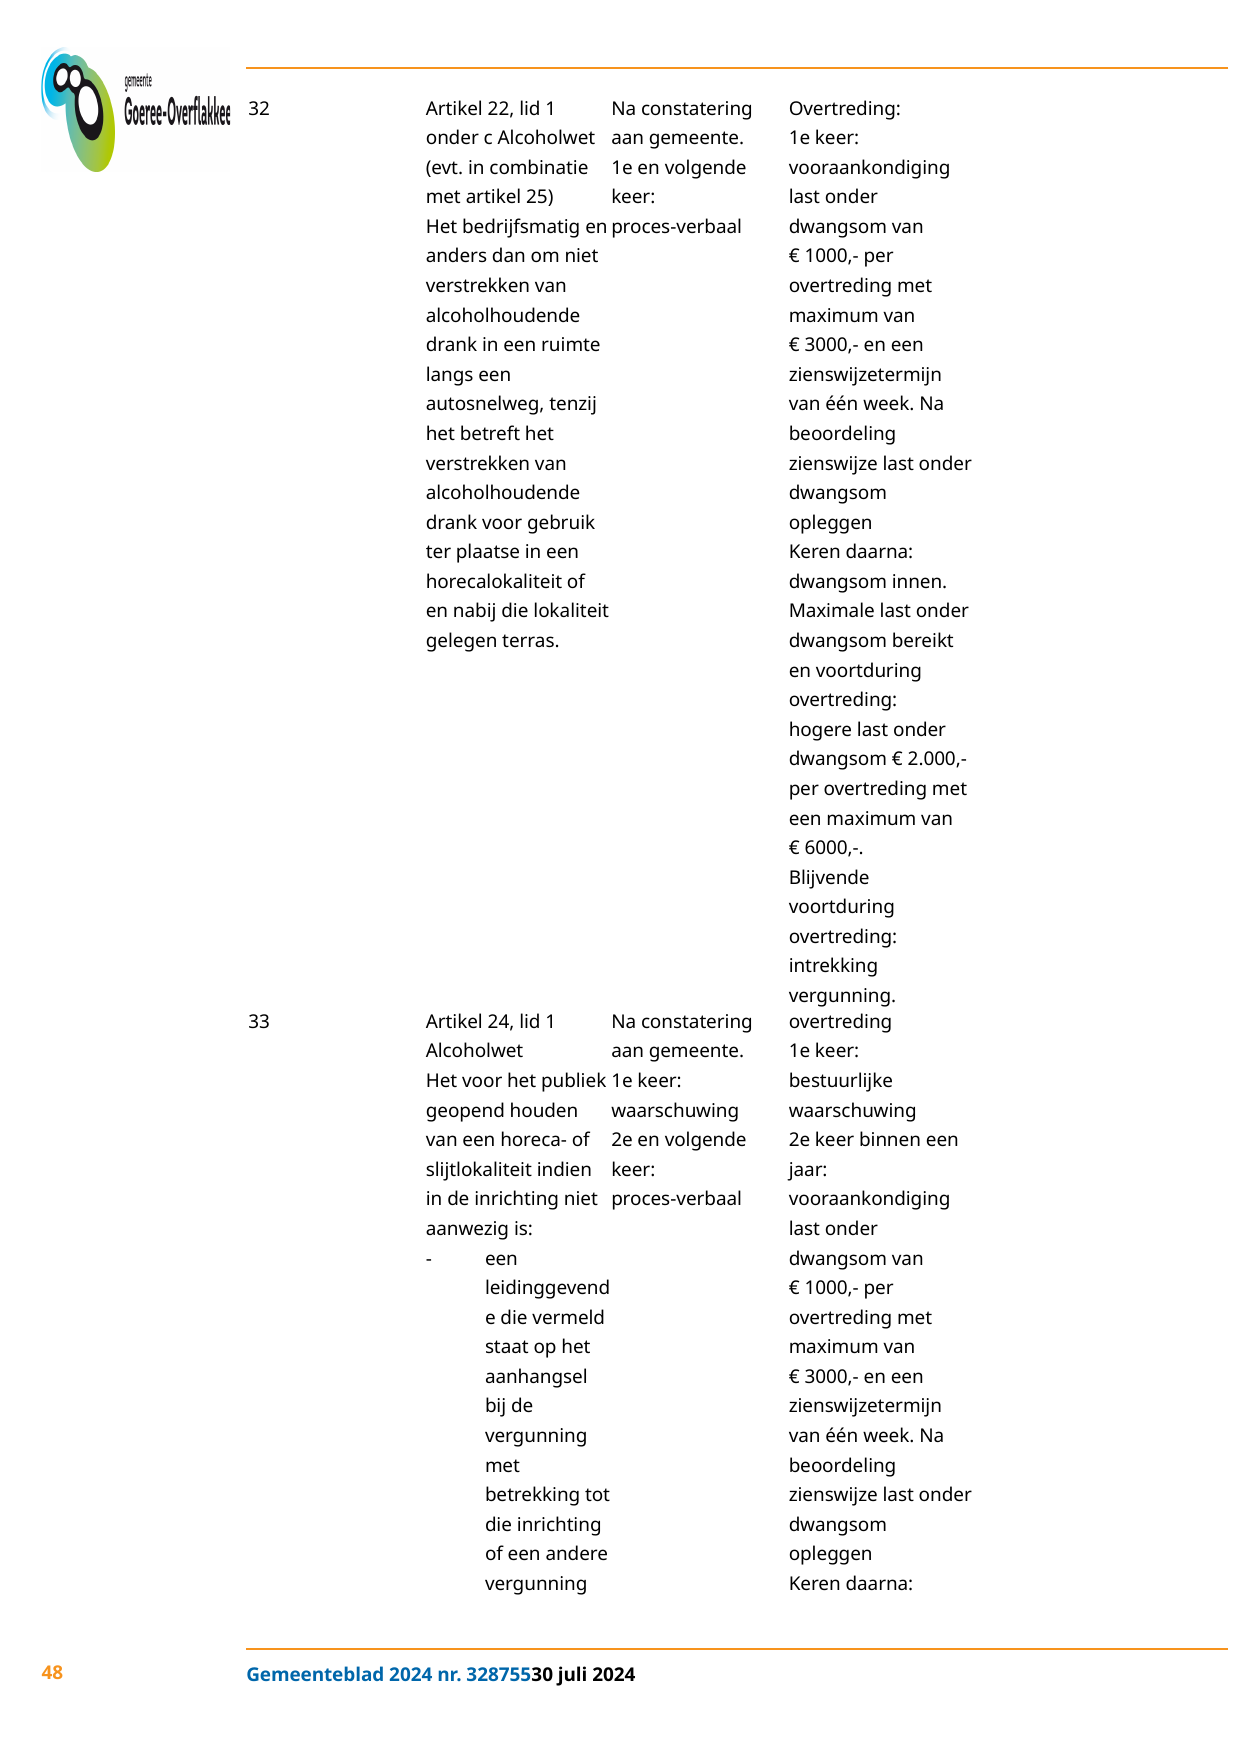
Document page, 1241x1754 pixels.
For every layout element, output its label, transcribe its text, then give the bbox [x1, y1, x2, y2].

table_cell 32 [248, 95, 426, 1008]
table_cell Artikel 24, lid 1 Alcoholwet Het voor het publiek geopend houden van een horeca- of slijtlokaliteit indien in de inrichting niet aanwezig is: een leidinggevende die vermeld staat op het aanhangsel bij de vergunning met betrekking tot die inrichting of een andere vergunning [426, 1008, 611, 1596]
table_cell overtreding 1e keer: bestuurlijke waarschuwing 2e keer binnen een jaar: vooraankondiging last onder dwangsom van € 1000,- per overtreding met maximum van € 3000,- en een zienswijzetermijn van één week. Na beoordeling zienswijze last onder dwangsom opleggen Keren daarna: [789, 1008, 974, 1596]
table_cell [974, 1008, 1152, 1596]
table_cell Artikel 22, lid 1 onder c Alcoholwet (evt. in combinatie met artikel 25) Het bedrijfsmatig en anders dan om niet verstrekken van alcoholhoudende drank in een ruimte langs een autosnelweg, tenzij het betreft het verstrekken van alcoholhoudende drank voor gebruik ter plaatse in een horecalokaliteit of en nabij die lokaliteit gelegen terras. [426, 95, 611, 1008]
table_cell Overtreding: 1e keer: vooraankondiging last onder dwangsom van € 1000,- per overtreding met maximum van € 3000,- en een zienswijzetermijn van één week. Na beoordeling zienswijze last onder dwangsom opleggen Keren daarna: dwangsom innen. Maximale last onder dwangsom bereikt en voortduring overtreding: hogere last onder dwangsom € 2.000,- per overtreding met een maximum van € 6000,-. Blijvende voortduring overtreding: intrekking vergunning. [789, 95, 974, 1008]
table_cell [974, 95, 1152, 1008]
picture [41, 47, 231, 172]
table_cell 33 [248, 1008, 426, 1596]
table_cell Na constatering aan gemeente. 1e keer: waarschuwing 2e en volgende keer: proces-verbaal [611, 1008, 788, 1596]
table_cell Na constatering aan gemeente. 1e en volgende keer: proces-verbaal [611, 95, 788, 1008]
